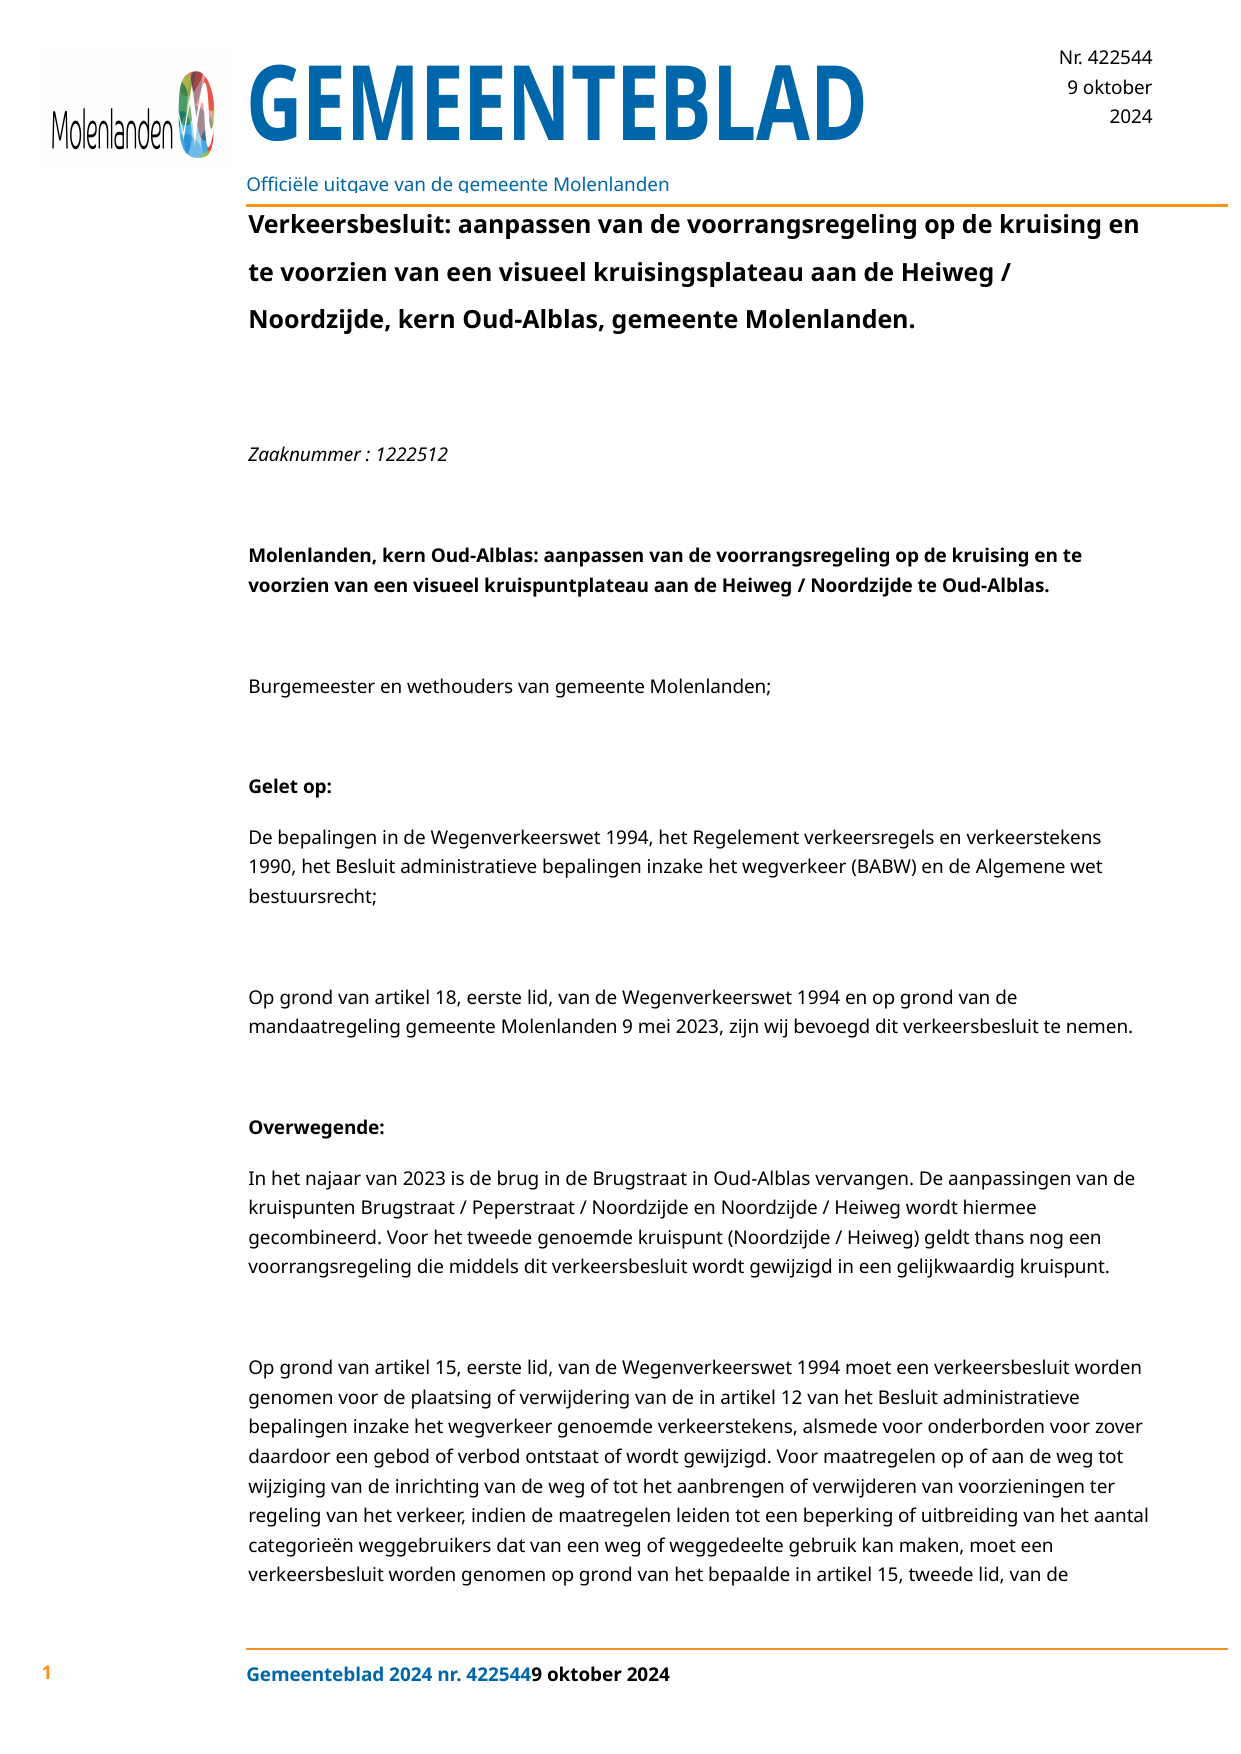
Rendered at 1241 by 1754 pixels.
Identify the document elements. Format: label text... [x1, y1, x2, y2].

text Gelet op: [248, 774, 1152, 799]
text Molenlanden, kern Oud-Alblas: aanpassen van de voorrangsregeling op de kruising en te voorzien van een visueel kruispuntplateau aan de Heiweg / Noordzijde te Oud-Alblas. [248, 542, 1152, 598]
text Burgemeester en wethouders van gemeente Molenlanden; [248, 673, 1152, 699]
text De bepalingen in de Wegenverkeerswet 1994, het Regelement verkeersregels en verkeerstekens 1990, het Besluit administratieve bepalingen inzake het wegverkeer (BABW) en de Algemene wet bestuursrecht; [248, 824, 1152, 909]
text Zaaknummer : 1222512 [248, 442, 1152, 467]
text Op grond van artikel 18, eerste lid, van de Wegenverkeerswet 1994 en op grond van de mandaatregeling gemeente Molenlanden 9 mei 2023, zijn wij bevoegd dit verkeersbesluit te nemen. [248, 984, 1152, 1039]
text Overwegende: [248, 1114, 1152, 1140]
text In het najaar van 2023 is de brug in de Brugstraat in Oud-Alblas vervangen. De aanpassingen van de kruispunten Brugstraat / Peperstraat / Noordzijde en Noordzijde / Heiweg wordt hiermee gecombineerd. Voor het tweede genoemde kruispunt (Noordzijde / Heiweg) geldt thans nog een voorrangsregeling die middels dit verkeersbesluit wordt gewijzigd in een gelijkwaardig kruispunt. [248, 1165, 1152, 1279]
text Op grond van artikel 15, eerste lid, van de Wegenverkeerswet 1994 moet een verkeersbesluit worden genomen voor de plaatsing of verwijdering van de in artikel 12 van het Besluit administratieve bepalingen inzake het wegverkeer genoemde verkeerstekens, alsmede voor onderborden voor zover daardoor een gebod of verbod ontstaat of wordt gewijzigd. Voor maatregelen op of aan de weg tot wijziging van de inrichting van de weg of tot het aanbrengen of verwijderen van voorzieningen ter regeling van het verkeer, indien de maatregelen leiden tot een beperking of uitbreiding van het aantal categorieën weggebruikers dat van een weg of weggedeelte gebruik kan maken, moet een verkeersbesluit worden genomen op grond van het bepaalde in artikel 15, tweede lid, van de [248, 1354, 1152, 1587]
text Verkeersbesluit: aanpassen van de voorrangsregeling op de kruising en te voorzien van een visueel kruisingsplateau aan de Heiweg / Noordzijde, kern Oud-Alblas, gemeente Molenlanden. [248, 207, 1152, 336]
picture [41, 47, 231, 172]
